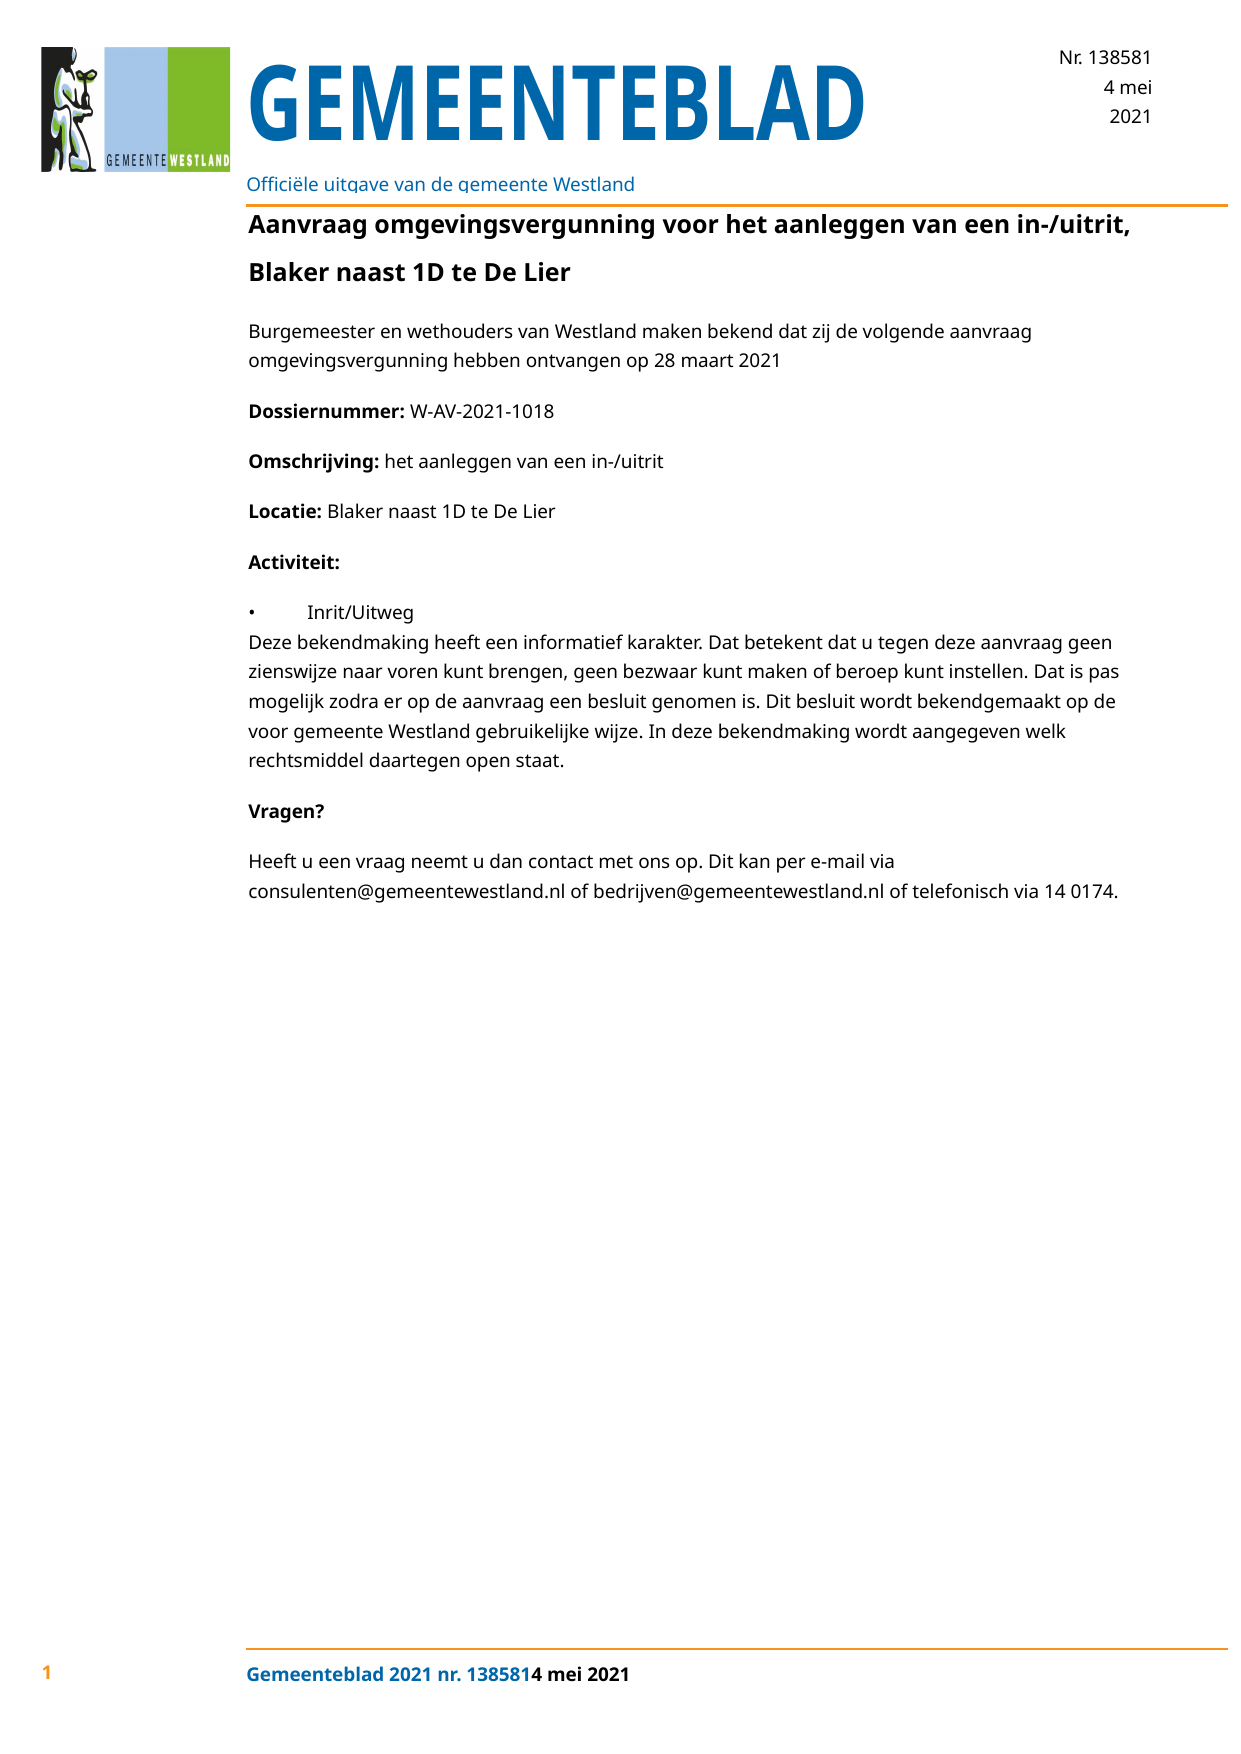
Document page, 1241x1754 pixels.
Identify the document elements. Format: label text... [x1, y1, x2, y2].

text Aanvraag omgevingsvergunning voor het aanleggen van een in-/uitrit, Blaker naast 1D te De Lier [248, 207, 1152, 288]
text Deze bekendmaking heeft een informatief karakter. Dat betekent dat u tegen deze aanvraag geen zienswijze naar voren kunt brengen, geen bezwaar kunt maken of beroep kunt instellen. Dat is pas mogelijk zodra er op de aanvraag een besluit genomen is. Dit besluit wordt bekendgemaakt op de voor gemeente Westland gebruikelijke wijze. In deze bekendmaking wordt aangegeven welk rechtsmiddel daartegen open staat. [248, 629, 1152, 773]
text Activiteit: [248, 549, 1152, 575]
list Inrit/Uitweg [248, 599, 1152, 625]
text Omschrijving: het aanleggen van een in-/uitrit [248, 448, 1152, 474]
picture [41, 47, 231, 172]
text Vragen? [248, 798, 1152, 824]
text Burgemeester en wethouders van Westland maken bekend dat zij de volgende aanvraag omgevingsvergunning hebben ontvangen op 28 maart 2021 [248, 318, 1152, 373]
text Dossiernummer: W-AV-2021-1018 [248, 398, 1152, 424]
text Locatie: Blaker naast 1D te De Lier [248, 499, 1152, 524]
text Heeft u een vraag neemt u dan contact met ons op. Dit kan per e-mail via consulenten@gemeentewestland.nl of bedrijven@gemeentewestland.nl of telefonisch via 14 0174. [248, 848, 1152, 904]
